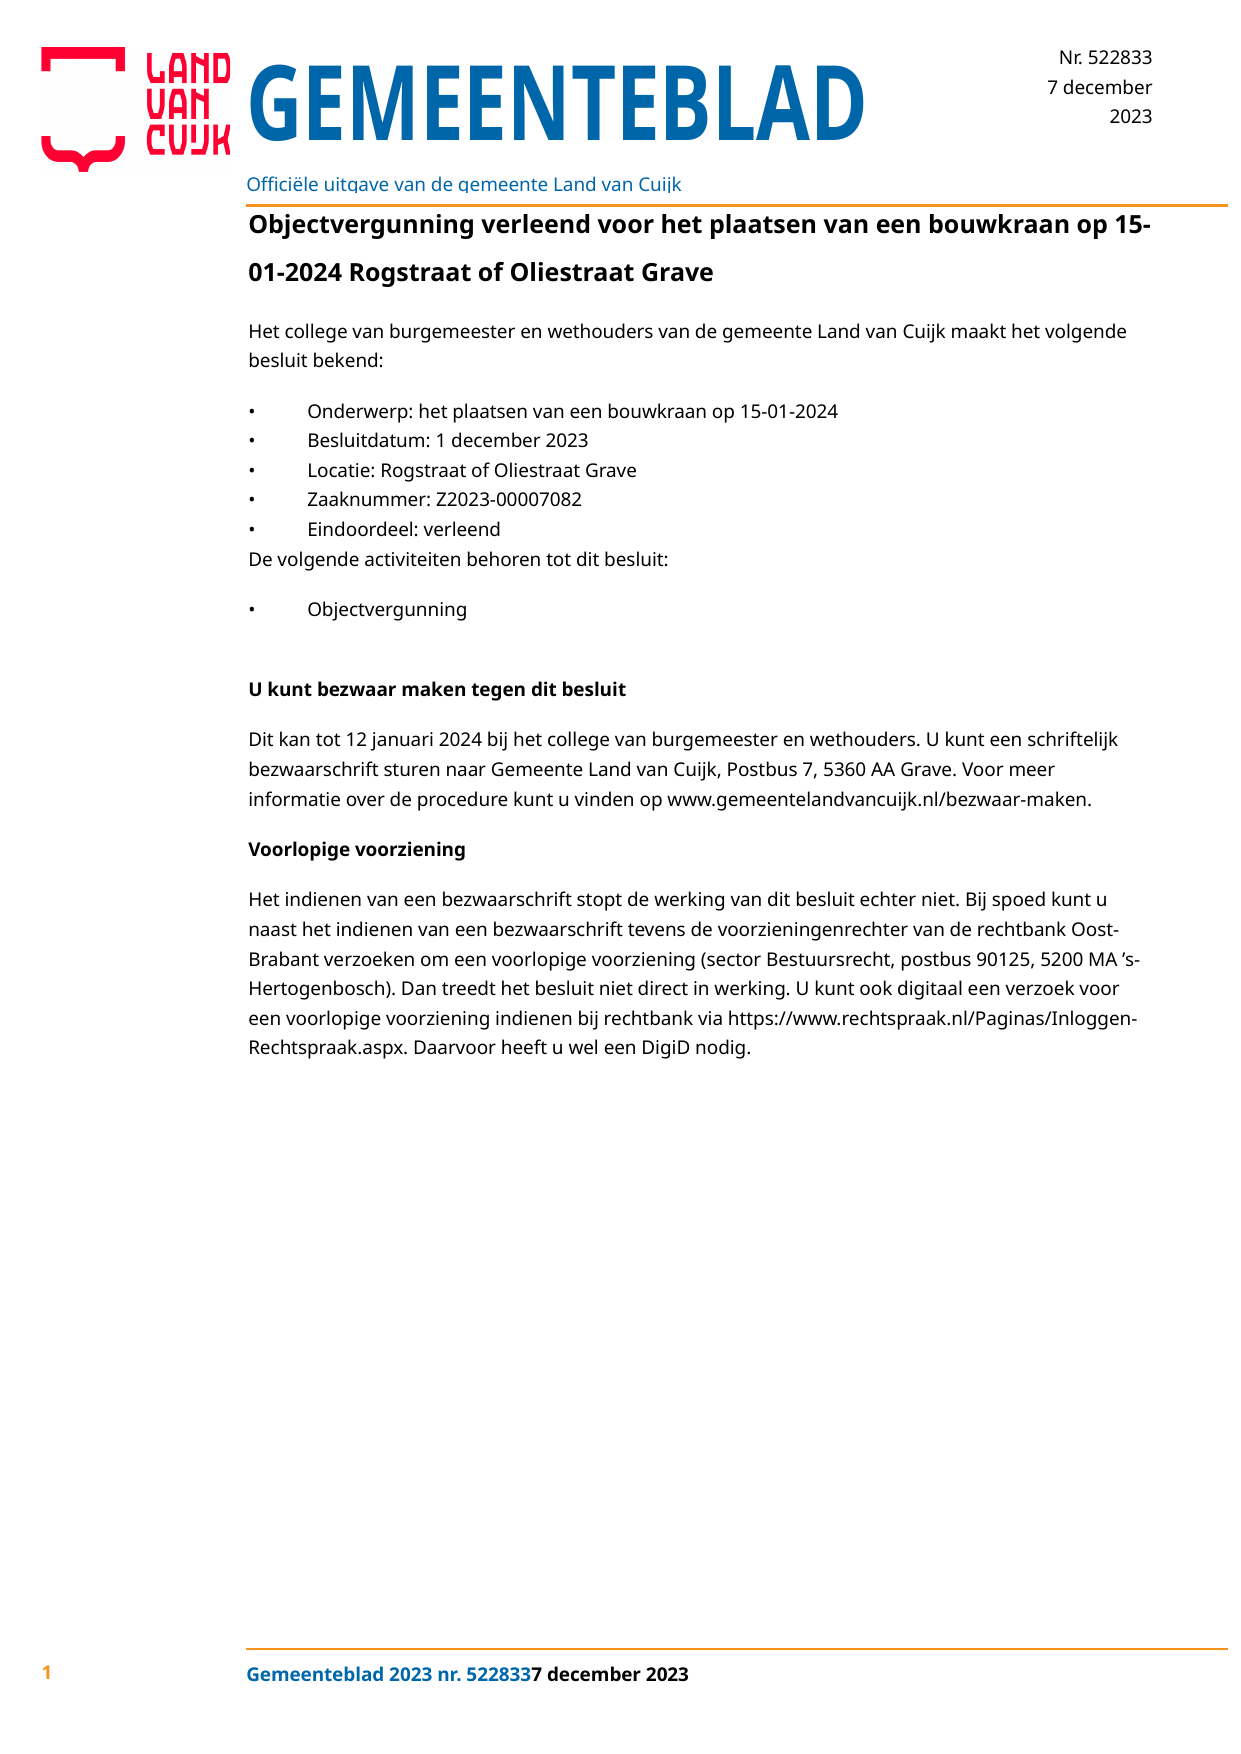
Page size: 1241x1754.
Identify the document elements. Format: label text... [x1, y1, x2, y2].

text Objectvergunning verleend voor het plaatsen van een bouwkraan op 15-01-2024 Rogstraat of Oliestraat Grave [248, 207, 1152, 288]
picture [41, 47, 231, 172]
text Het indienen van een bezwaarschrift stopt de werking van dit besluit echter niet. Bij spoed kunt u naast het indienen van een bezwaarschrift tevens de voorzieningenrechter van de rechtbank Oost-Brabant verzoeken om een voorlopige voorziening (sector Bestuursrecht, postbus 90125, 5200 MA ’s-Hertogenbosch). Dan treedt het besluit niet direct in werking. U kunt ook digitaal een verzoek voor een voorlopige voorziening indienen bij rechtbank via https://www.rechtspraak.nl/Paginas/Inloggen-Rechtspraak.aspx. Daarvoor heeft u wel een DigiD nodig. [248, 887, 1152, 1060]
list Zaaknummer: Z2023-00007082 [248, 487, 1152, 512]
list Locatie: Rogstraat of Oliestraat Grave [248, 457, 1152, 483]
list Eindoordeel: verleend [248, 516, 1152, 542]
list Objectvergunning [248, 596, 1152, 622]
text De volgende activiteiten behoren tot dit besluit: [248, 546, 1152, 572]
text Het college van burgemeester en wethouders van de gemeente Land van Cuijk maakt het volgende besluit bekend: [248, 318, 1152, 373]
list Besluitdatum: 1 december 2023 [248, 427, 1152, 453]
text U kunt bezwaar maken tegen dit besluit [248, 676, 1152, 702]
list Onderwerp: het plaatsen van een bouwkraan op 15-01-2024 [248, 398, 1152, 424]
text Voorlopige voorziening [248, 836, 1152, 862]
text Dit kan tot 12 januari 2024 bij het college van burgemeester en wethouders. U kunt een schriftelijk bezwaarschrift sturen naar Gemeente Land van Cuijk, Postbus 7, 5360 AA Grave. Voor meer informatie over de procedure kunt u vinden op www.gemeentelandvancuijk.nl/bezwaar-maken. [248, 727, 1152, 812]
